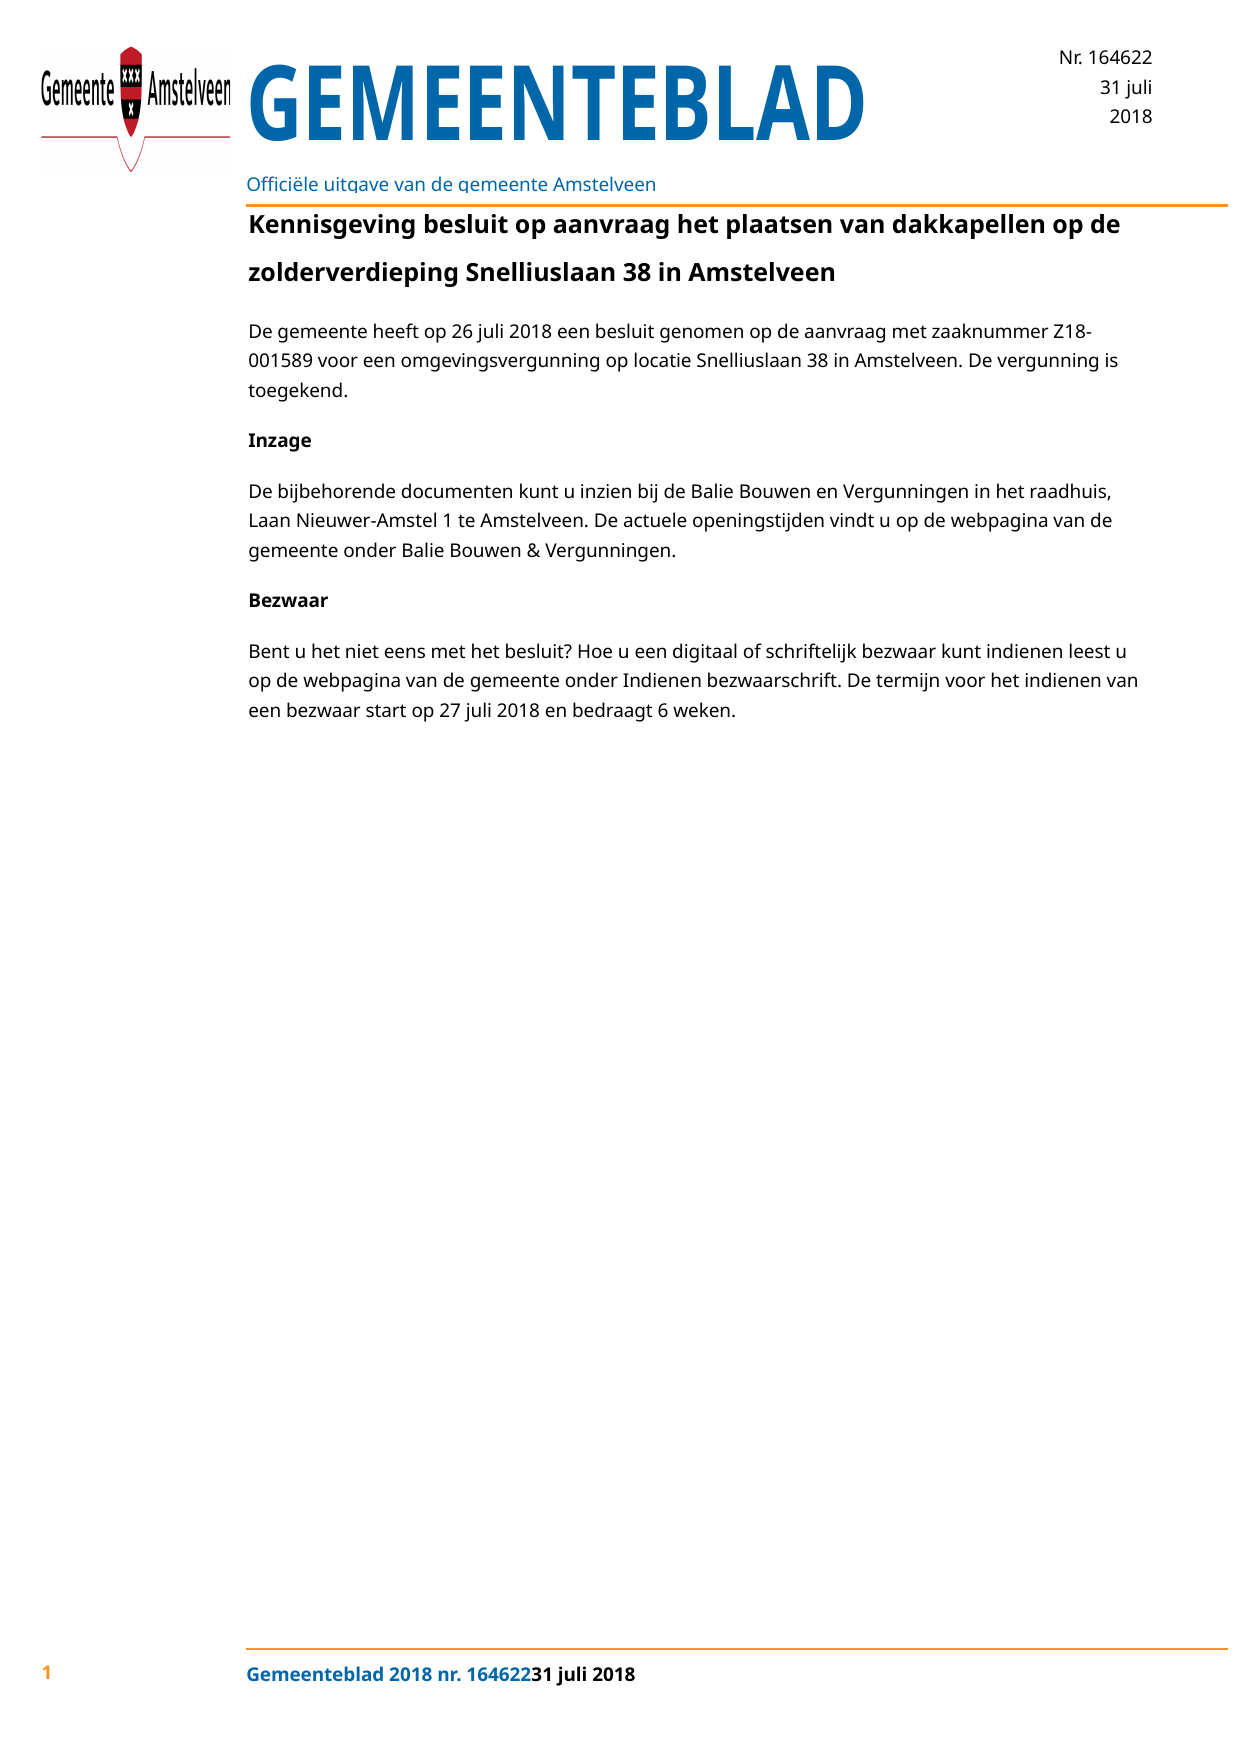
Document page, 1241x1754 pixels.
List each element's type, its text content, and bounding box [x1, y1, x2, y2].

picture [41, 47, 231, 172]
text Bent u het niet eens met het besluit? Hoe u een digitaal of schriftelijk bezwaar kunt indienen leest u op de webpagina van de gemeente onder Indienen bezwaarschrift. De termijn voor het indienen van een bezwaar start op 27 juli 2018 en bedraagt 6 weken. [248, 638, 1152, 723]
text De gemeente heeft op 26 juli 2018 een besluit genomen op de aanvraag met zaaknummer Z18-001589 voor een omgevingsvergunning op locatie Snelliuslaan 38 in Amstelveen. De vergunning is toegekend. [248, 318, 1152, 403]
text Inzage [248, 427, 1152, 453]
text Kennisgeving besluit op aanvraag het plaatsen van dakkapellen op de zolderverdieping Snelliuslaan 38 in Amstelveen [248, 207, 1152, 288]
text Bezwaar [248, 587, 1152, 613]
text De bijbehorende documenten kunt u inzien bij de Balie Bouwen en Vergunningen in het raadhuis, Laan Nieuwer-Amstel 1 te Amstelveen. De actuele openingstijden vindt u op de webpagina van de gemeente onder Balie Bouwen & Vergunningen. [248, 478, 1152, 563]
